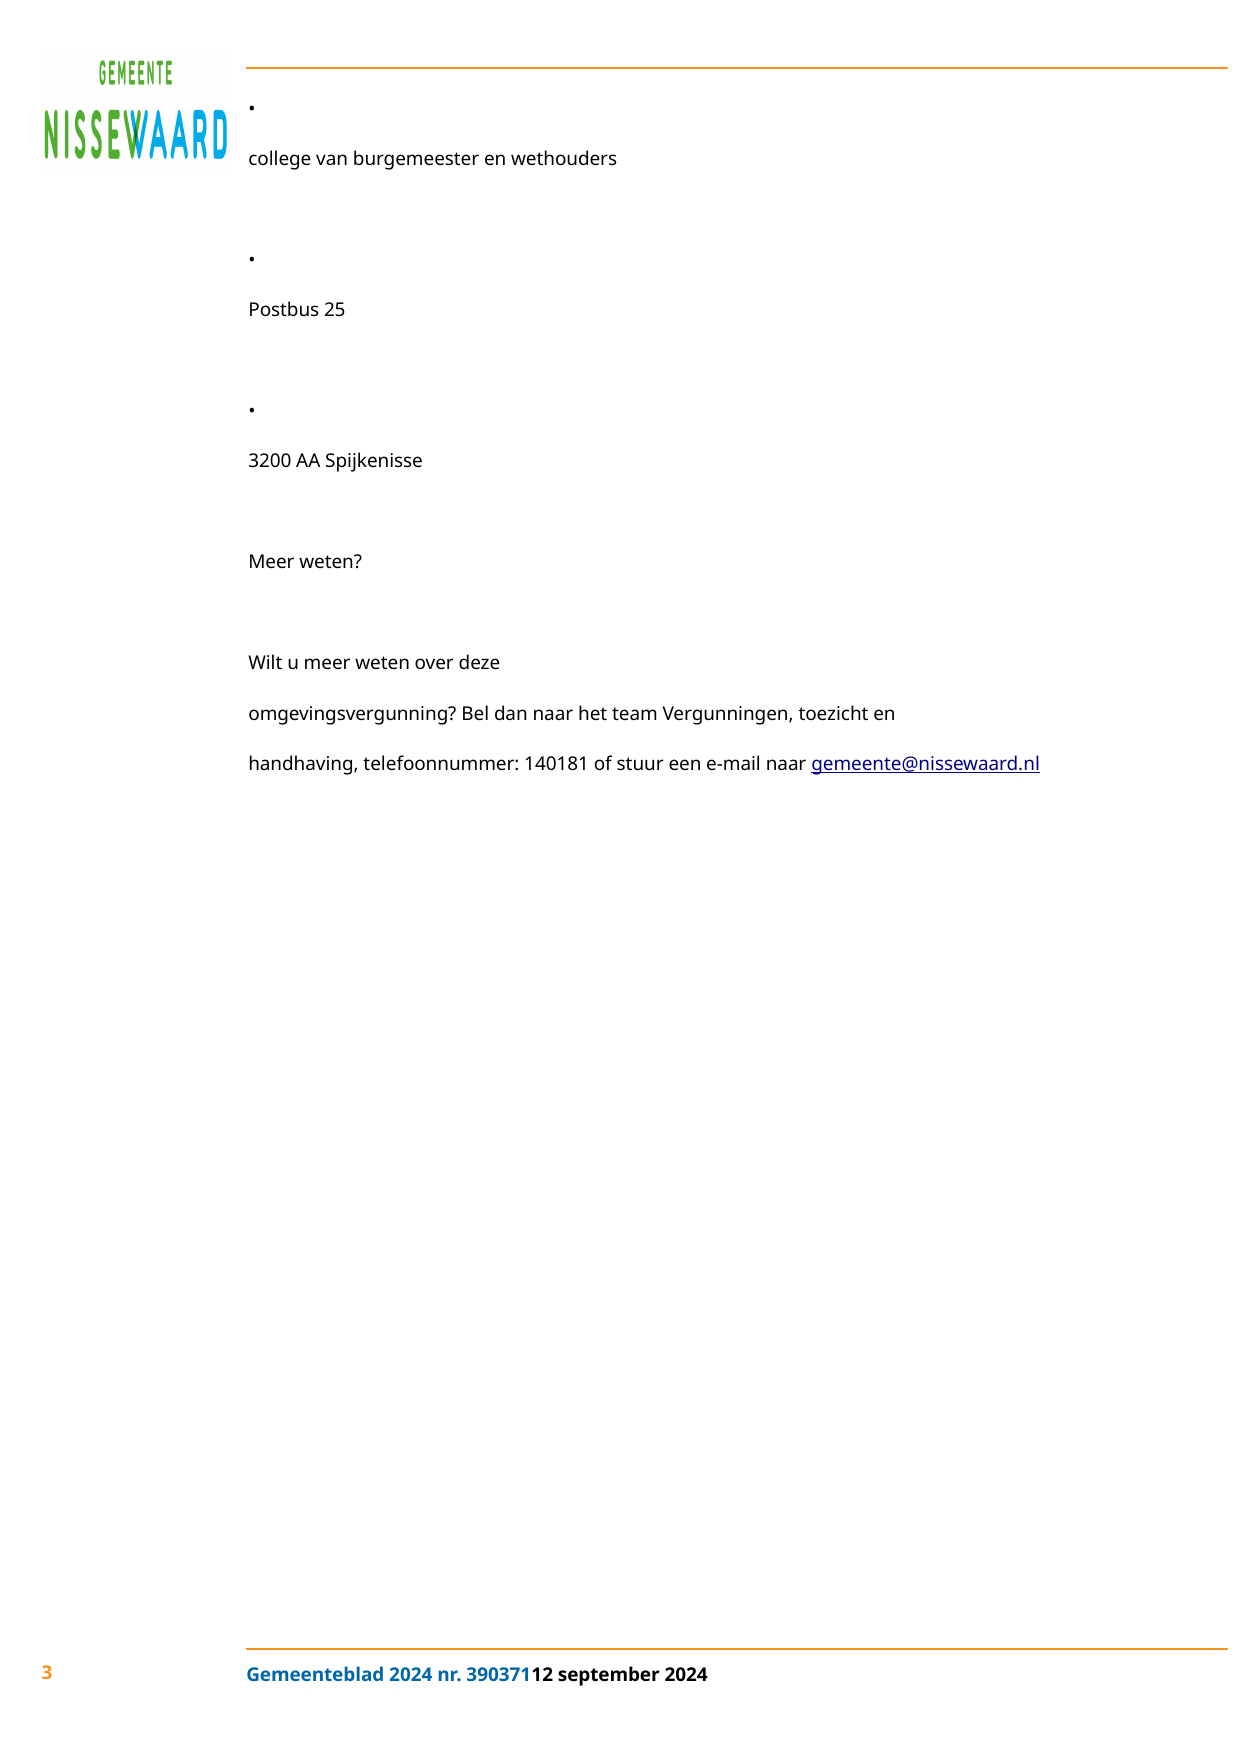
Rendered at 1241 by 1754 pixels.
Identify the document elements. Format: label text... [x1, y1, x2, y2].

text Wilt u meer weten over deze [248, 649, 1152, 675]
text college van burgemeester en wethouders [248, 145, 1152, 171]
text handhaving, telefoonnummer: 140181 of stuur een e-mail naar gemeente@nissewaard.nl [248, 750, 1152, 776]
text Meer weten? [248, 548, 1152, 574]
text omgevingsvergunning? Bel dan naar het team Vergunningen, toezicht en [248, 700, 1152, 726]
text 3200 AA Spijkenisse [248, 448, 1152, 473]
text Postbus 25 [248, 296, 1152, 322]
text • [248, 397, 1152, 423]
text • [248, 246, 1152, 272]
text • [248, 95, 1152, 121]
picture [41, 47, 231, 172]
